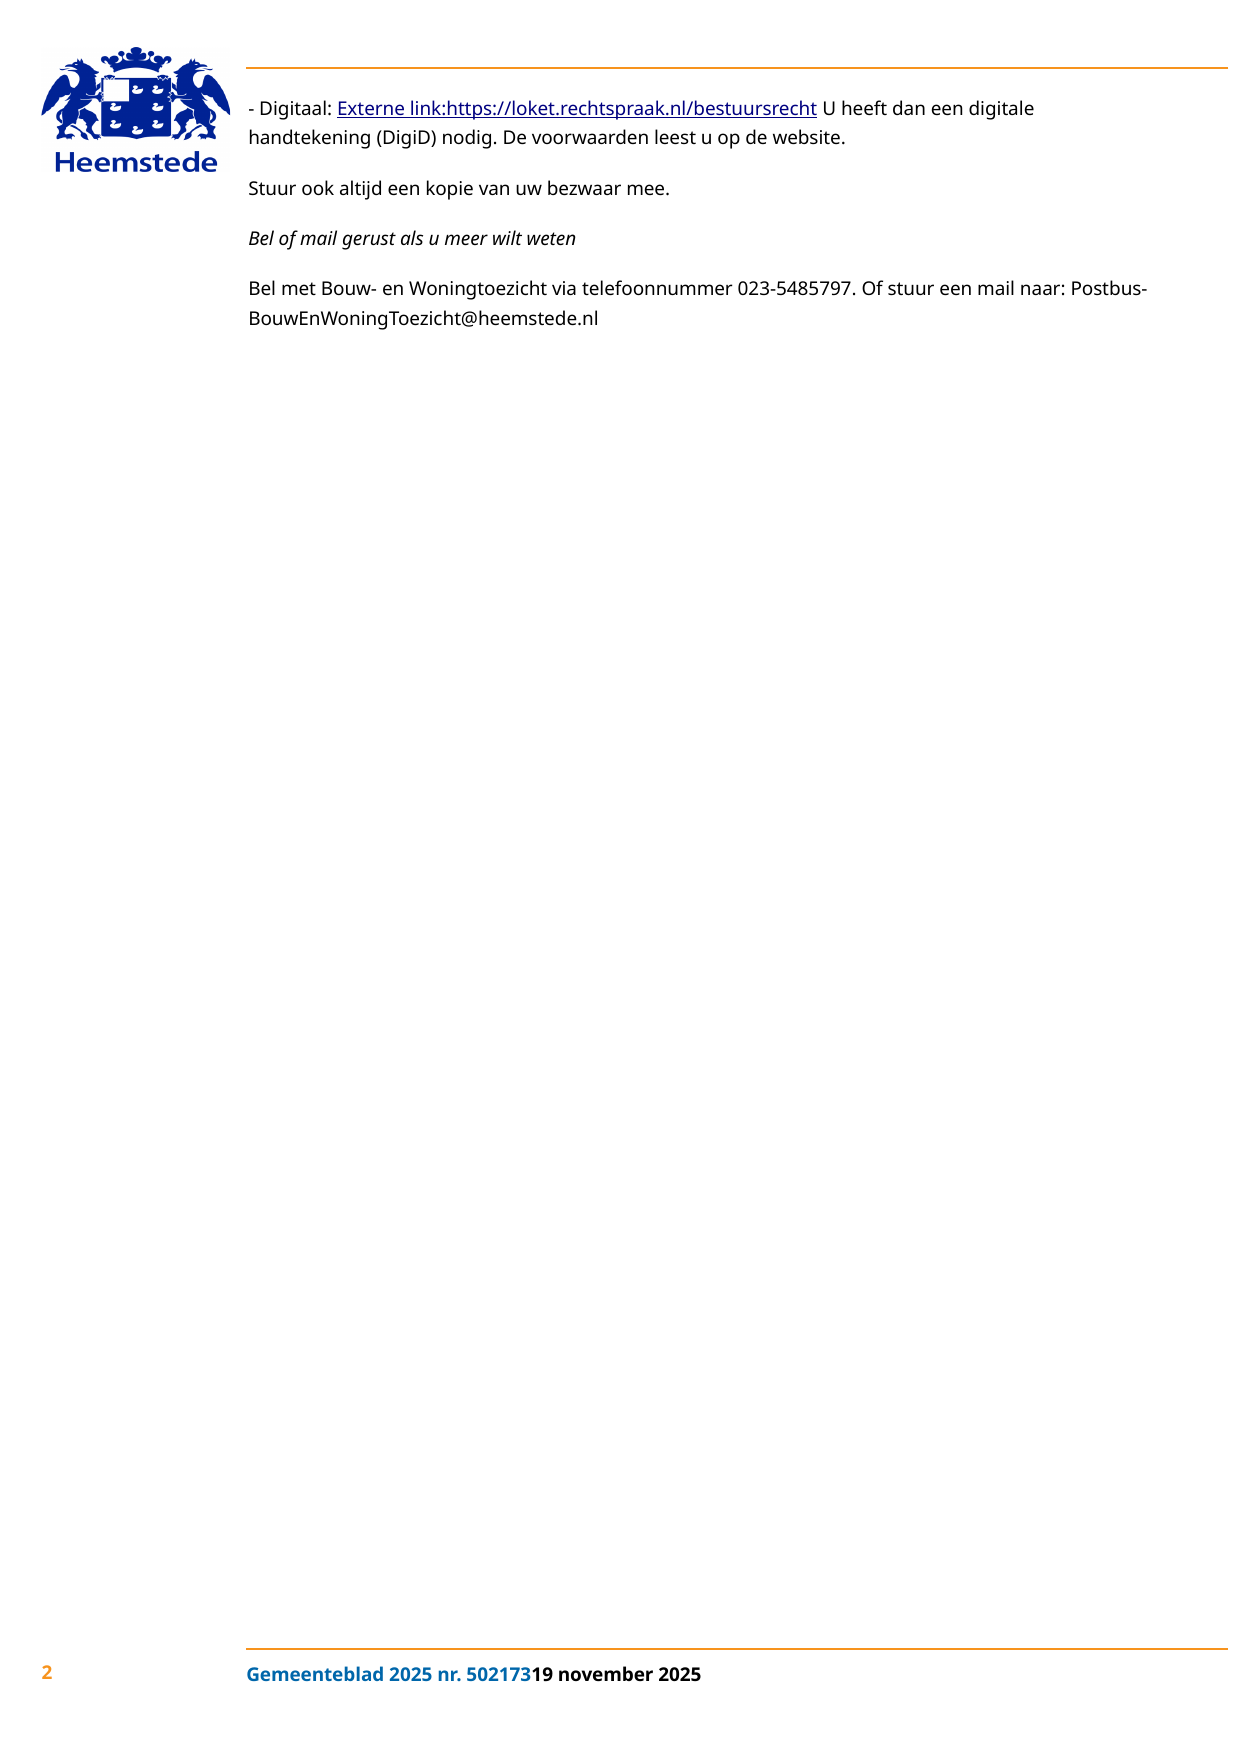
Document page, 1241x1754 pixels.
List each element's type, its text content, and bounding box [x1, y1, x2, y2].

text Bel of mail gerust als u meer wilt weten [248, 225, 1152, 251]
text Stuur ook altijd een kopie van uw bezwaar mee. [248, 175, 1152, 201]
picture [41, 47, 231, 172]
text - Digitaal: Externe link:https://loket.rechtspraak.nl/bestuursrecht U heeft dan een digitale handtekening (DigiD) nodig. De voorwaarden leest u op de website. [248, 95, 1152, 150]
text Bel met Bouw- en Woningtoezicht via telefoonnummer 023-5485797. Of stuur een mail naar: Postbus-BouwEnWoningToezicht@heemstede.nl [248, 276, 1152, 331]
